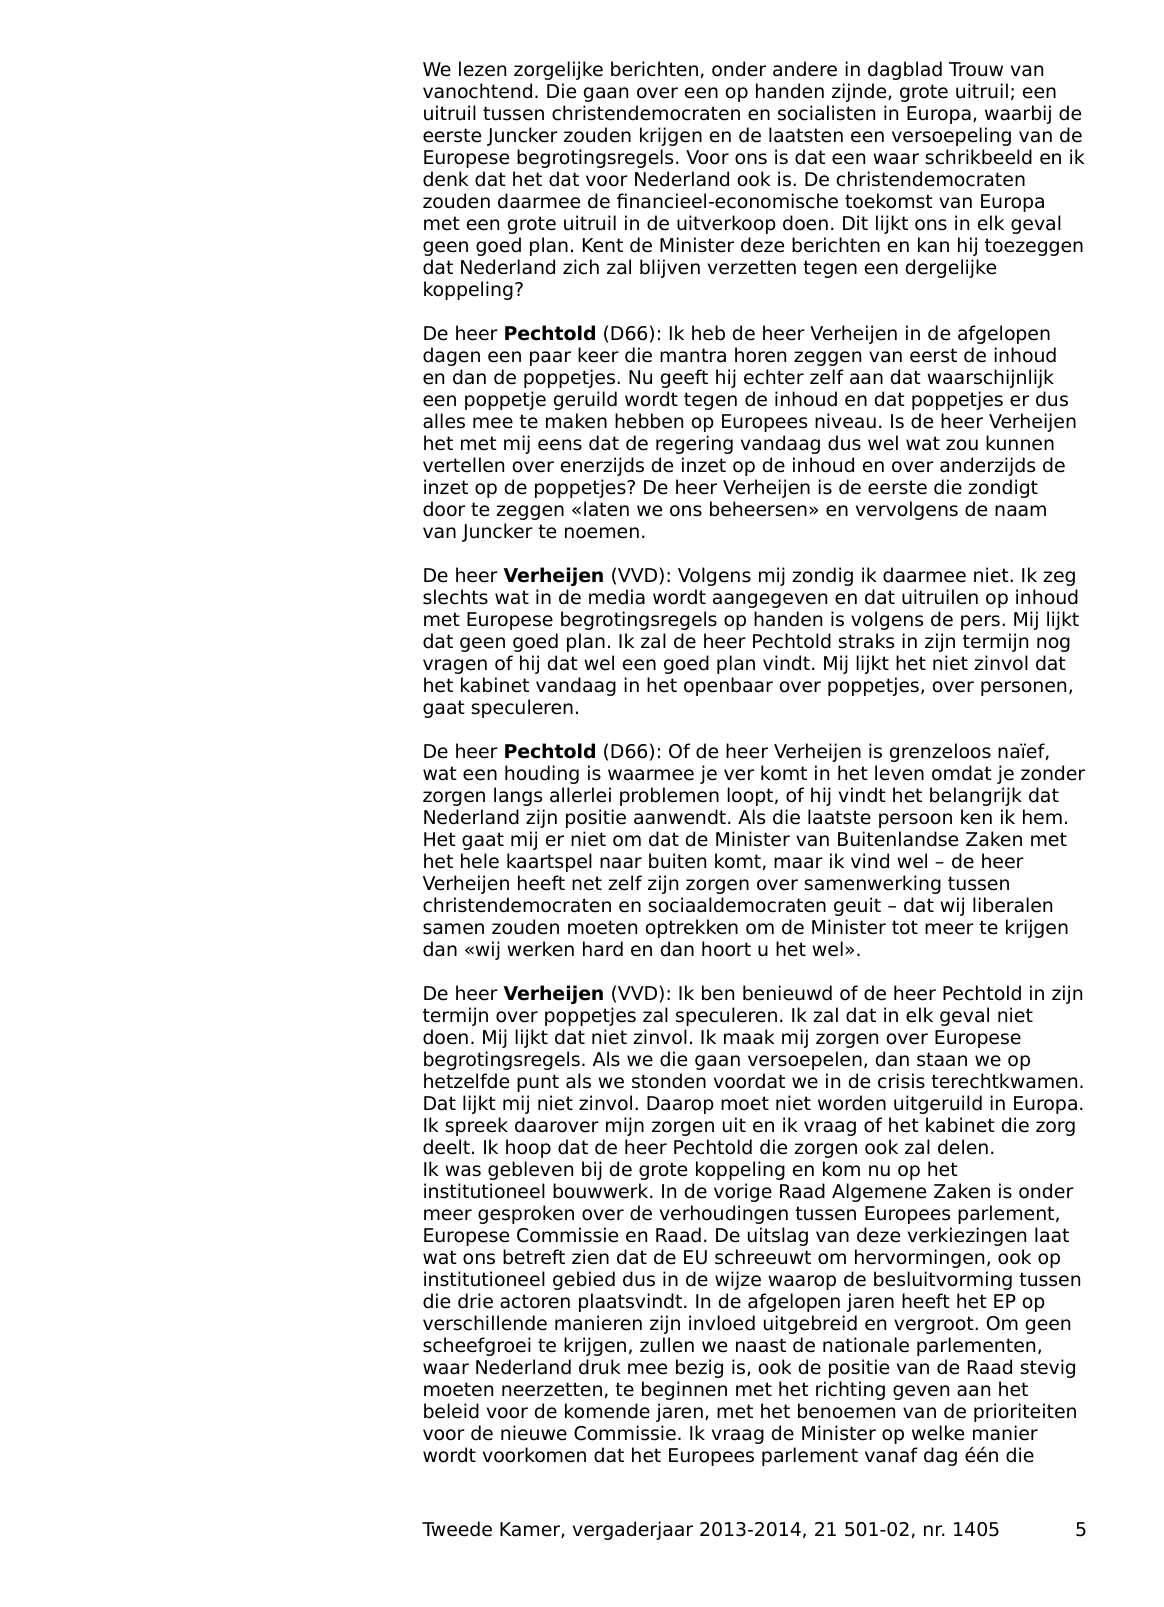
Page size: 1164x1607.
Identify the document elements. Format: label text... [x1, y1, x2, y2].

text De heer Pechtold (D66): Of de heer Verheijen is grenzeloos naïef, wat een houding is waarmee je ver komt in het leven omdat je zonder zorgen langs allerlei problemen loopt, of hij vindt het belangrijk dat Nederland zijn positie aanwendt. Als die laatste persoon ken ik hem. Het gaat mij er niet om dat de Minister van Buitenlandse Zaken met het hele kaartspel naar buiten komt, maar ik vind wel – de heer Verheijen heeft net zelf zijn zorgen over samenwerking tussen christendemocraten en sociaaldemocraten geuit – dat wij liberalen samen zouden moeten optrekken om de Minister tot meer te krijgen dan «wij werken hard en dan hoort u het wel». [422, 741, 1087, 961]
text De heer Pechtold (D66): Ik heb de heer Verheijen in de afgelopen dagen een paar keer die mantra horen zeggen van eerst de inhoud en dan de poppetjes. Nu geeft hij echter zelf aan dat waarschijnlijk een poppetje geruild wordt tegen de inhoud en dat poppetjes er dus alles mee te maken hebben op Europees niveau. Is de heer Verheijen het met mij eens dat de regering vandaag dus wel wat zou kunnen vertellen over enerzijds de inzet op de inhoud en over anderzijds de inzet op de poppetjes? De heer Verheijen is de eerste die zondigt door te zeggen «laten we ons beheersen» en vervolgens de naam van Juncker te noemen. [422, 323, 1087, 543]
text De heer Verheijen (VVD): Volgens mij zondig ik daarmee niet. Ik zeg slechts wat in de media wordt aangegeven en dat uitruilen op inhoud met Europese begrotingsregels op handen is volgens de pers. Mij lijkt dat geen goed plan. Ik zal de heer Pechtold straks in zijn termijn nog vragen of hij dat wel een goed plan vindt. Mij lijkt het niet zinvol dat het kabinet vandaag in het openbaar over poppetjes, over personen, gaat speculeren. [422, 565, 1087, 719]
text Ik was gebleven bij de grote koppeling en kom nu op het institutioneel bouwwerk. In de vorige Raad Algemene Zaken is onder meer gesproken over de verhoudingen tussen Europees parlement, Europese Commissie en Raad. De uitslag van deze verkiezingen laat wat ons betreft zien dat de EU schreeuwt om hervormingen, ook op institutioneel gebied dus in de wijze waarop de besluitvorming tussen die drie actoren plaatsvindt. In de afgelopen jaren heeft het EP op verschillende manieren zijn invloed uitgebreid en vergroot. Om geen scheefgroei te krijgen, zullen we naast de nationale parlementen, waar Nederland druk mee bezig is, ook de positie van de Raad stevig moeten neerzetten, te beginnen met het richting geven aan het beleid voor de komende jaren, met het benoemen van de prioriteiten voor de nieuwe Commissie. Ik vraag de Minister op welke manier wordt voorkomen dat het Europees parlement vanaf dag één die [422, 1159, 1087, 1467]
text We lezen zorgelijke berichten, onder andere in dagblad Trouw van vanochtend. Die gaan over een op handen zijnde, grote uitruil; een uitruil tussen christendemocraten en socialisten in Europa, waarbij de eerste Juncker zouden krijgen en de laatsten een versoepeling van de Europese begrotingsregels. Voor ons is dat een waar schrikbeeld en ik denk dat het dat voor Nederland ook is. De christendemocraten zouden daarmee de financieel-economische toekomst van Europa met een grote uitruil in de uitverkoop doen. Dit lijkt ons in elk geval geen goed plan. Kent de Minister deze berichten en kan hij toezeggen dat Nederland zich zal blijven verzetten tegen een dergelijke koppeling? [422, 59, 1087, 301]
text De heer Verheijen (VVD): Ik ben benieuwd of de heer Pechtold in zijn termijn over poppetjes zal speculeren. Ik zal dat in elk geval niet doen. Mij lijkt dat niet zinvol. Ik maak mij zorgen over Europese begrotingsregels. Als we die gaan versoepelen, dan staan we op hetzelfde punt als we stonden voordat we in de crisis terechtkwamen. Dat lijkt mij niet zinvol. Daarop moet niet worden uitgeruild in Europa. Ik spreek daarover mijn zorgen uit en ik vraag of het kabinet die zorg deelt. Ik hoop dat de heer Pechtold die zorgen ook zal delen. [422, 983, 1087, 1159]
